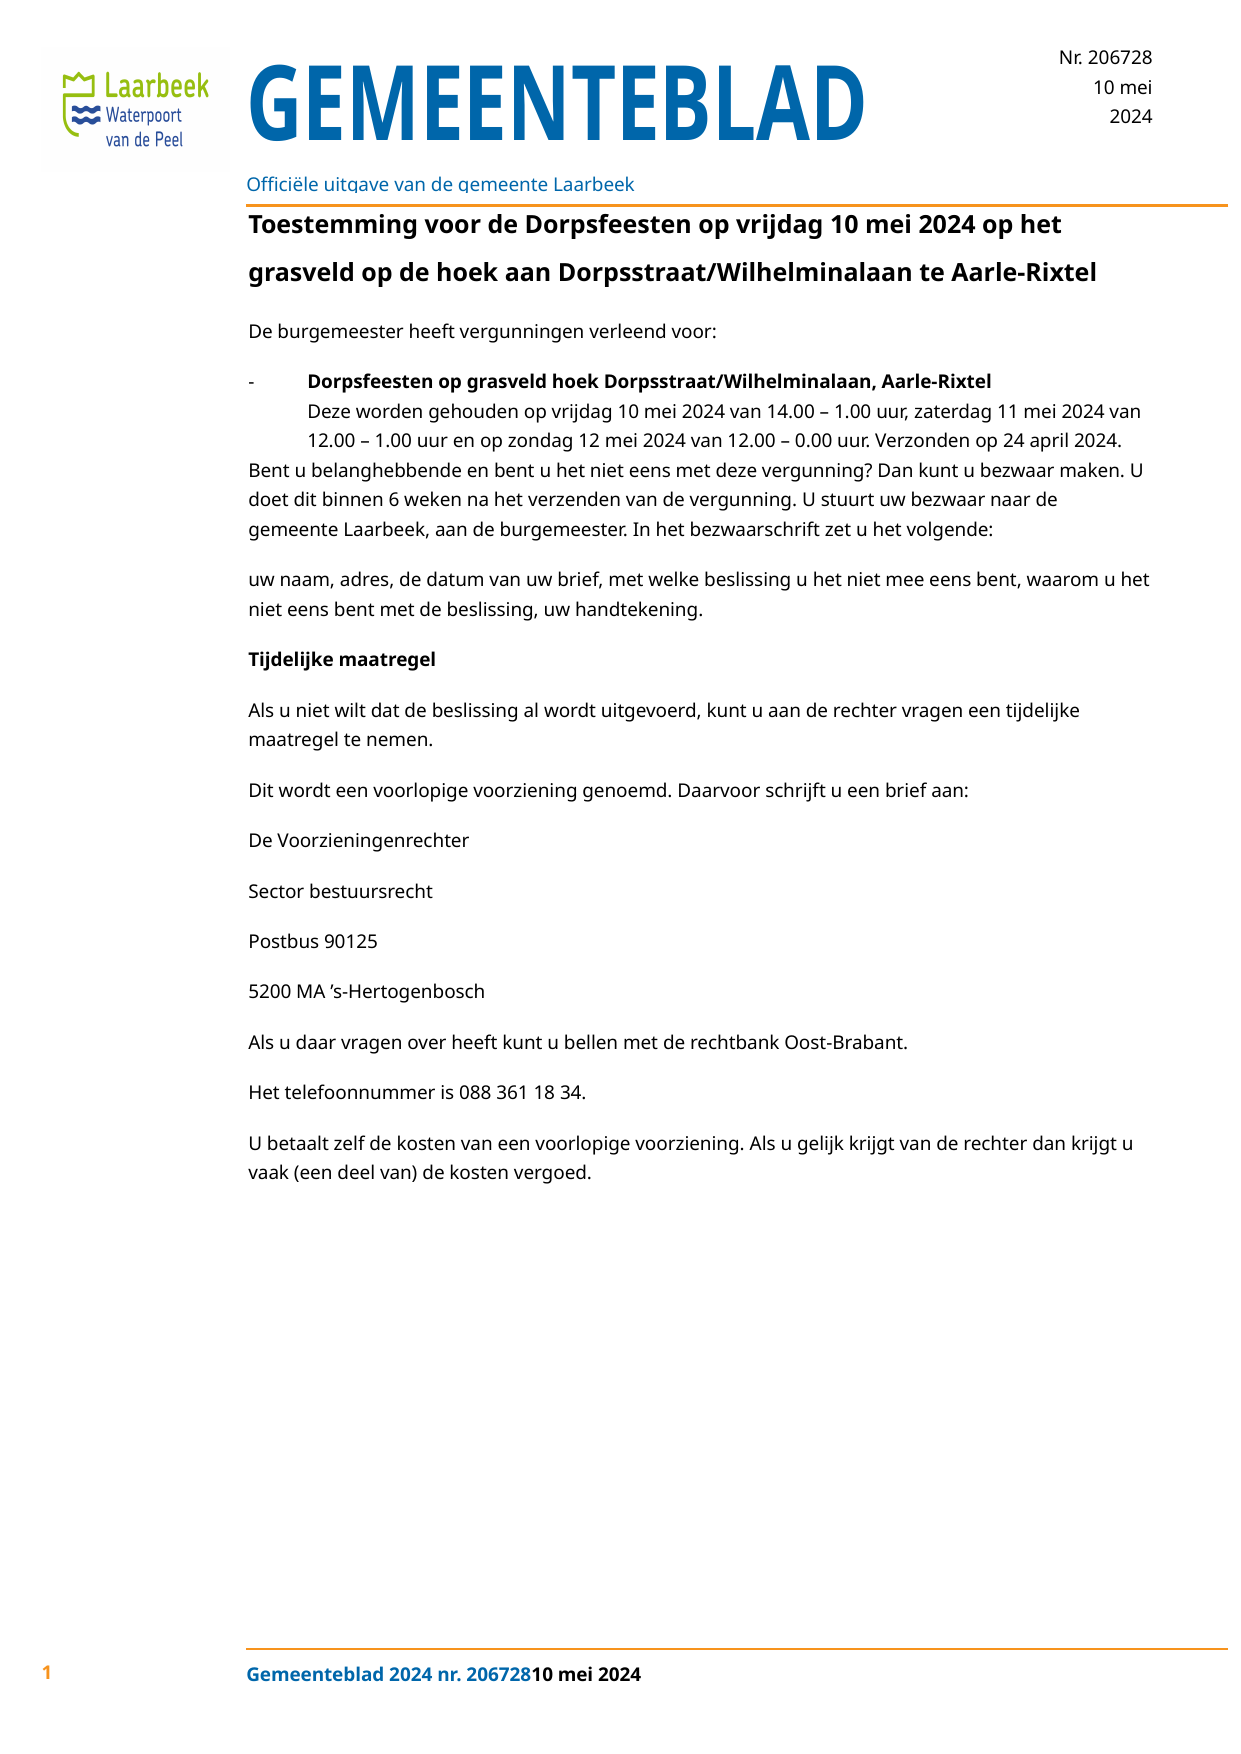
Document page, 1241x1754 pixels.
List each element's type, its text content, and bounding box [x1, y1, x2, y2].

text De Voorzieningenrechter [248, 827, 1152, 853]
list Dorpsfeesten op grasveld hoek Dorpsstraat/Wilhelminalaan, Aarle-Rixtel [248, 368, 1152, 394]
text U betaalt zelf de kosten van een voorlopige voorziening. Als u gelijk krijgt van de rechter dan krijgt u vaak (een deel van) de kosten vergoed. [248, 1130, 1152, 1185]
picture [41, 47, 231, 172]
text Dit wordt een voorlopige voorziening genoemd. Daarvoor schrijft u een brief aan: [248, 777, 1152, 803]
text Bent u belanghebbende en bent u het niet eens met deze vergunning? Dan kunt u bezwaar maken. U doet dit binnen 6 weken na het verzenden van de vergunning. U stuurt uw bezwaar naar de gemeente Laarbeek, aan de burgemeester. In het bezwaarschrift zet u het volgende: [248, 457, 1152, 542]
text Het telefoonnummer is 088 361 18 34. [248, 1079, 1152, 1105]
text 5200 MA ’s-Hertogenbosch [248, 979, 1152, 1004]
text Tijdelijke maatregel [248, 647, 1152, 672]
text Als u daar vragen over heeft kunt u bellen met de rechtbank Oost-Brabant. [248, 1029, 1152, 1055]
text Sector bestuursrecht [248, 878, 1152, 904]
text De burgemeester heeft vergunningen verleend voor: [248, 318, 1152, 344]
list Deze worden gehouden op vrijdag 10 mei 2024 van 14.00 – 1.00 uur, zaterdag 11 mei 2024 van 12.00 – 1.00 uur en op zondag 12 mei 2024 van 12.00 – 0.00 uur. Verzonden op 24 april 2024. [248, 398, 1152, 453]
text uw naam, adres, de datum van uw brief, met welke beslissing u het niet mee eens bent, waarom u het niet eens bent met de beslissing, uw handtekening. [248, 567, 1152, 622]
text Postbus 90125 [248, 928, 1152, 954]
text Toestemming voor de Dorpsfeesten op vrijdag 10 mei 2024 op het grasveld op de hoek aan Dorpsstraat/Wilhelminalaan te Aarle-Rixtel [248, 207, 1152, 288]
text Als u niet wilt dat de beslissing al wordt uitgevoerd, kunt u aan de rechter vragen een tijdelijke maatregel te nemen. [248, 697, 1152, 752]
